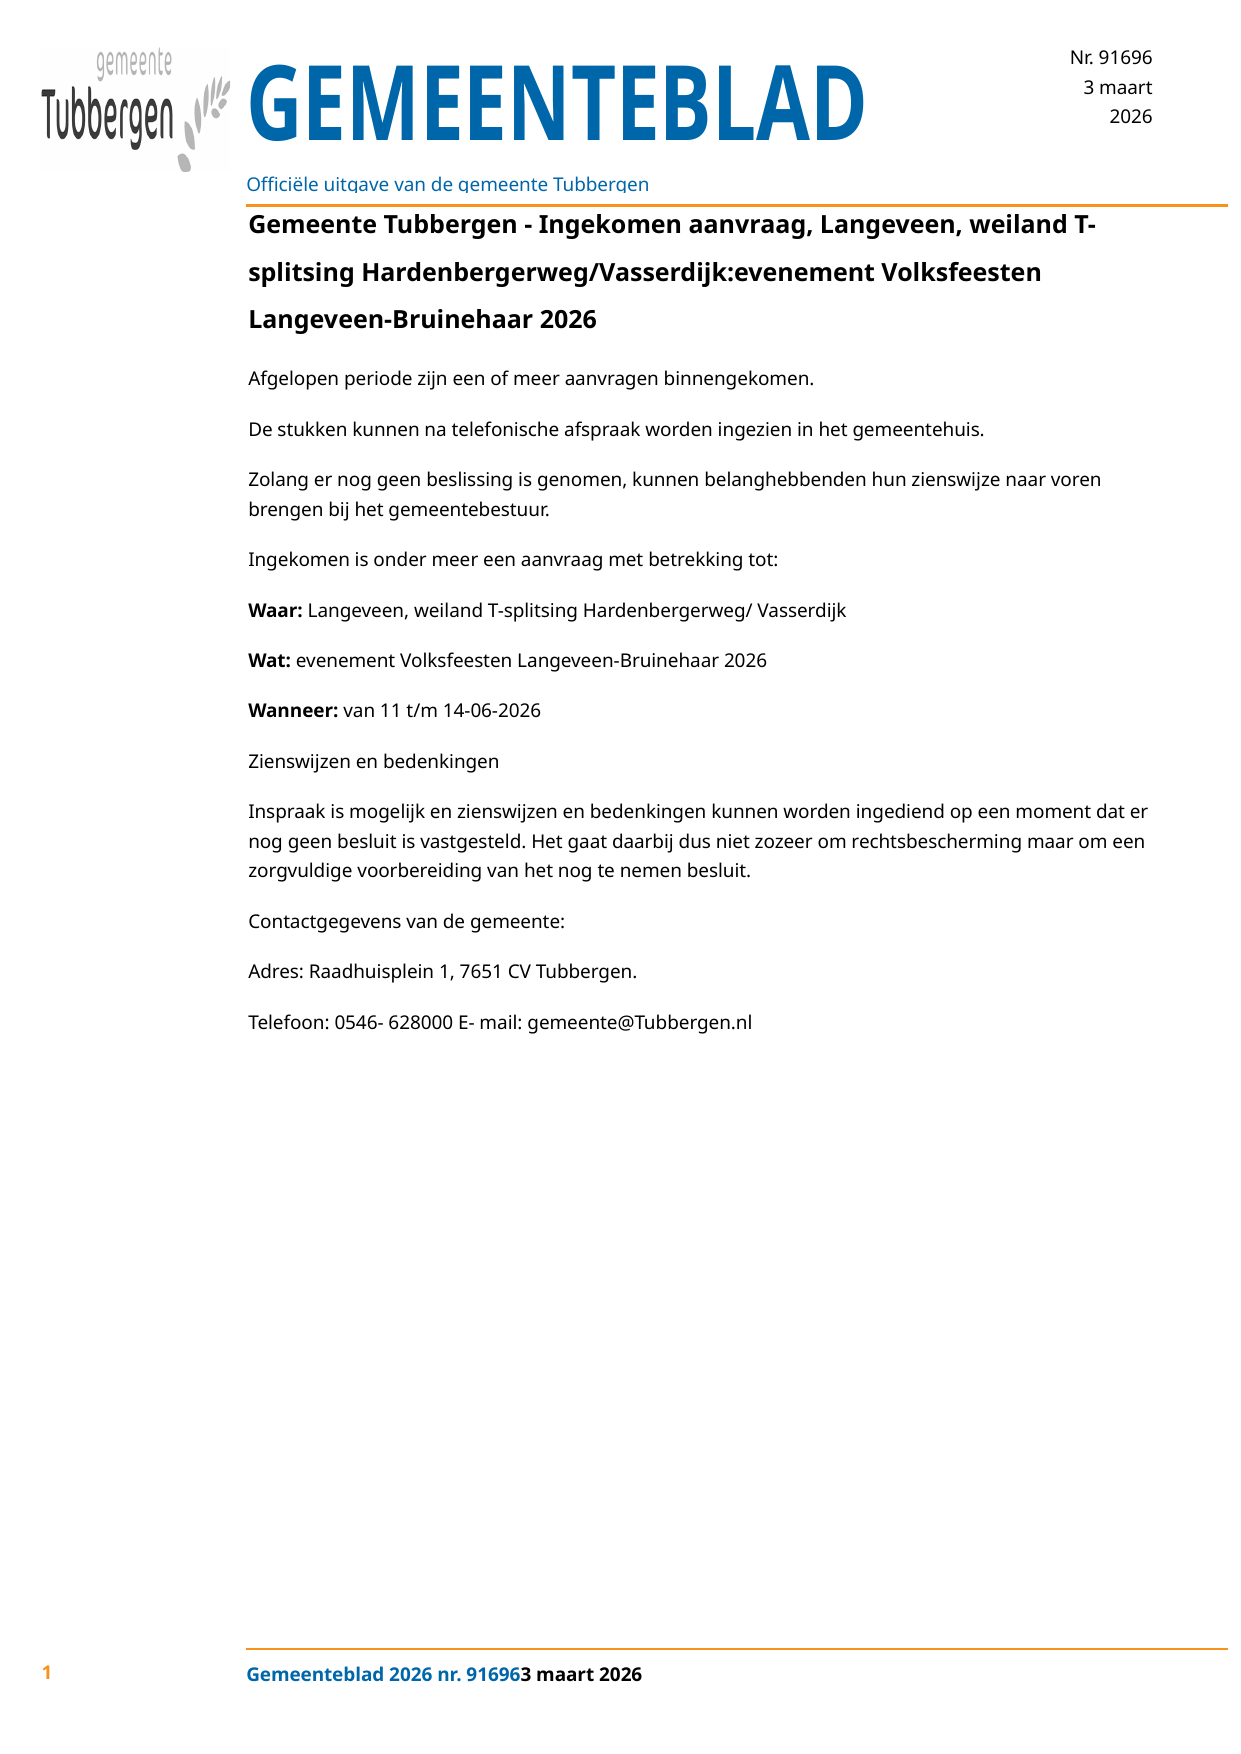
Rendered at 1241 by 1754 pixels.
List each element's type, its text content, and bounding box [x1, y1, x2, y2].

text Zolang er nog geen beslissing is genomen, kunnen belanghebbenden hun zienswijze naar voren brengen bij het gemeentebestuur. [248, 466, 1152, 522]
text Contactgegevens van de gemeente: [248, 908, 1152, 934]
text Zienswijzen en bedenkingen [248, 748, 1152, 774]
text Afgelopen periode zijn een of meer aanvragen binnengekomen. [248, 366, 1152, 391]
text Inspraak is mogelijk en zienswijzen en bedenkingen kunnen worden ingediend op een moment dat er nog geen besluit is vastgesteld. Het gaat daarbij dus niet zozeer om rechtsbescherming maar om een zorgvuldige voorbereiding van het nog te nemen besluit. [248, 798, 1152, 883]
text Wanneer: van 11 t/m 14-06-2026 [248, 698, 1152, 723]
text Telefoon: 0546- 628000 E- mail: gemeente@Tubbergen.nl [248, 1009, 1152, 1034]
text Wat: evenement Volksfeesten Langeveen-Bruinehaar 2026 [248, 647, 1152, 673]
text Ingekomen is onder meer een aanvraag met betrekking tot: [248, 546, 1152, 572]
text Adres: Raadhuisplein 1, 7651 CV Tubbergen. [248, 958, 1152, 984]
text Gemeente Tubbergen - Ingekomen aanvraag, Langeveen, weiland T-splitsing Hardenbergerweg/Vasserdijk:evenement Volksfeesten Langeveen-Bruinehaar 2026 [248, 207, 1152, 336]
text Waar: Langeveen, weiland T-splitsing Hardenbergerweg/ Vasserdijk [248, 597, 1152, 622]
text De stukken kunnen na telefonische afspraak worden ingezien in het gemeentehuis. [248, 416, 1152, 442]
picture [41, 47, 231, 172]
